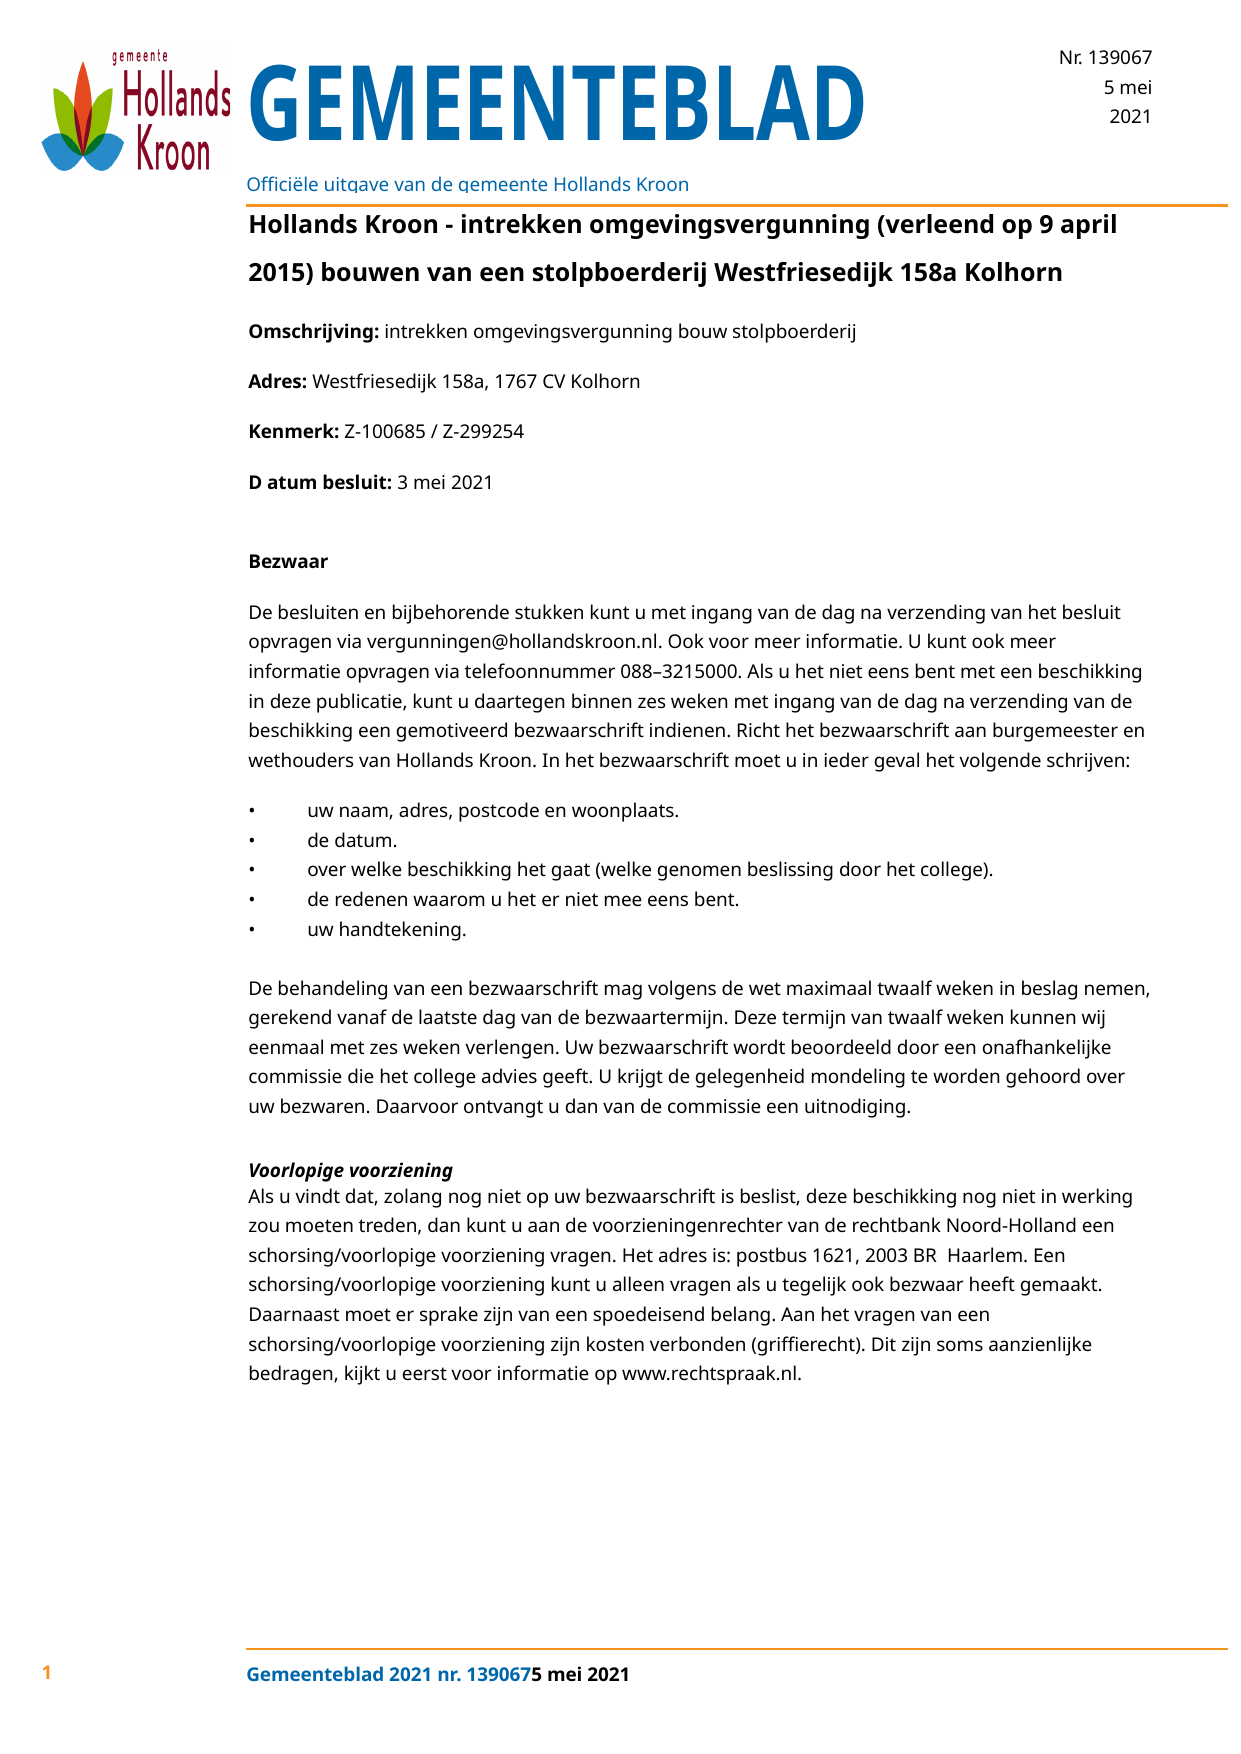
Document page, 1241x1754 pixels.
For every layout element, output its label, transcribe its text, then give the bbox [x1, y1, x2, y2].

text Bezwaar [248, 549, 1152, 574]
list uw handtekening. [248, 916, 1152, 941]
list over welke beschikking het gaat (welke genomen beslissing door het college). [248, 857, 1152, 882]
text De behandeling van een bezwaarschrift mag volgens de wet maximaal twaalf weken in beslag nemen, gerekend vanaf de laatste dag van de bezwaartermijn. Deze termijn van twaalf weken kunnen wij eenmaal met zes weken verlengen. Uw bezwaarschrift wordt beoordeeld door een onafhankelijke commissie die het college advies geeft. U krijgt de gelegenheid mondeling te worden gehoord over uw bezwaren. Daarvoor ontvangt u dan van de commissie een uitnodiging. [248, 975, 1152, 1119]
text Kenmerk: Z-100685 / Z-299254 [248, 419, 1152, 444]
text Hollands Kroon - intrekken omgevingsvergunning (verleend op 9 april 2015) bouwen van een stolpboerderij Westfriesedijk 158a Kolhorn [248, 207, 1152, 288]
text De besluiten en bijbehorende stukken kunt u met ingang van de dag na verzending van het besluit opvragen via vergunningen@hollandskroon.nl. Ook voor meer informatie. U kunt ook meer informatie opvragen via telefoonnummer 088–3215000. Als u het niet eens bent met een beschikking in deze publicatie, kunt u daartegen binnen zes weken met ingang van de dag na verzending van de beschikking een gemotiveerd bezwaarschrift indienen. Richt het bezwaarschrift aan burgemeester en wethouders van Hollands Kroon. In het bezwaarschrift moet u in ieder geval het volgende schrijven: [248, 599, 1152, 773]
text Omschrijving: intrekken omgevingsvergunning bouw stolpboerderij [248, 318, 1152, 344]
text Als u vindt dat, zolang nog niet op uw bezwaarschrift is beslist, deze beschikking nog niet in werking zou moeten treden, dan kunt u aan de voorzieningenrechter van de rechtbank Noord-Holland een schorsing/voorlopige voorziening vragen. Het adres is: postbus 1621, 2003 BR Haarlem. Een schorsing/voorlopige voorziening kunt u alleen vragen als u tegelijk ook bezwaar heeft gemaakt. Daarnaast moet er sprake zijn van een spoedeisend belang. Aan het vragen van een schorsing/voorlopige voorziening zijn kosten verbonden (griffierecht). Dit zijn soms aanzienlijke bedragen, kijkt u eerst voor informatie op www.rechtspraak.nl. [248, 1183, 1152, 1386]
list de datum. [248, 827, 1152, 853]
text Voorlopige voorziening [248, 1157, 1152, 1183]
picture [41, 47, 231, 172]
list de redenen waarom u het er niet mee eens bent. [248, 886, 1152, 912]
table_header D atum besluit: 3 mei 2021 [248, 469, 700, 495]
table_header [700, 469, 1152, 495]
list uw naam, adres, postcode en woonplaats. [248, 797, 1152, 823]
text Adres: Westfriesedijk 158a, 1767 CV Kolhorn [248, 368, 1152, 394]
